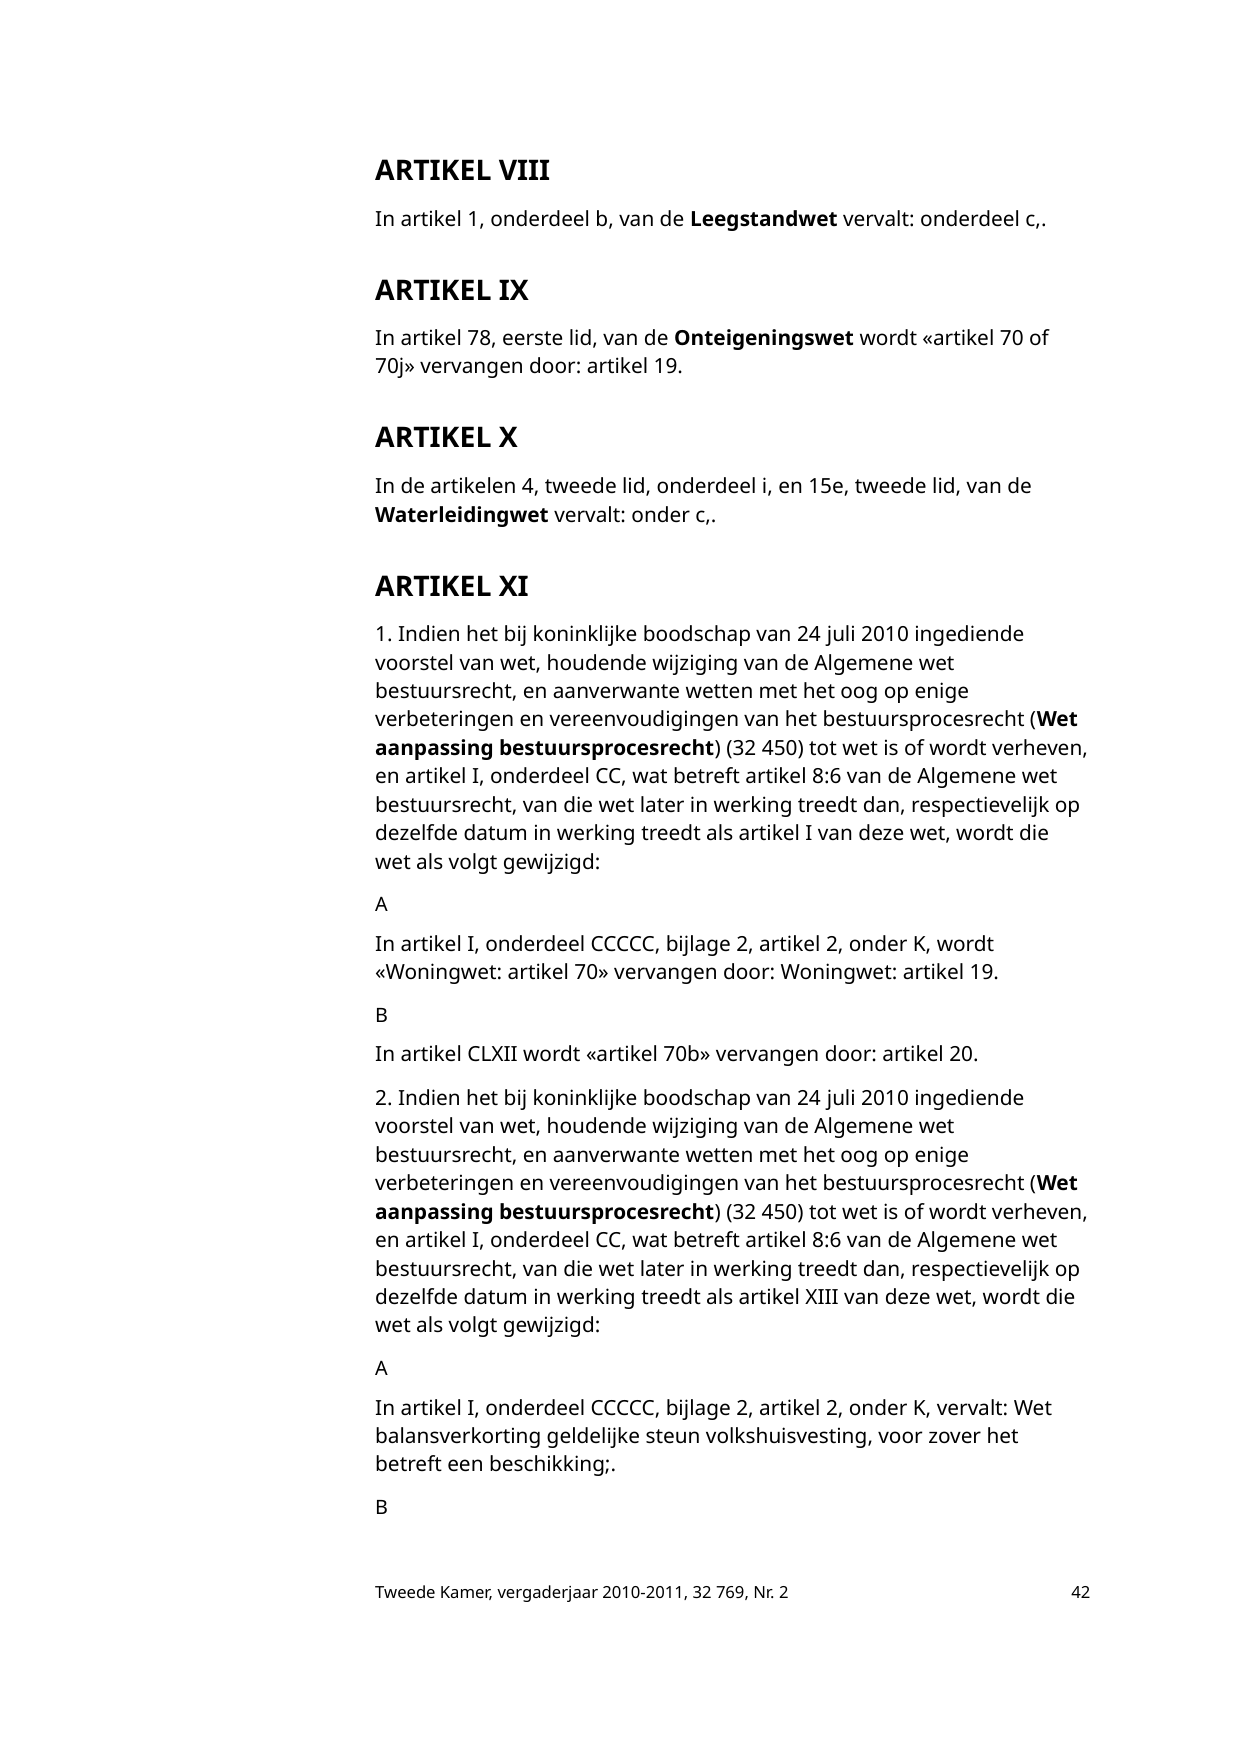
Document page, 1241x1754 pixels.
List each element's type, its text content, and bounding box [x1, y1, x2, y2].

subtitle ARTIKEL VIII [375, 150, 1090, 189]
text A [375, 890, 1090, 917]
text B [375, 1001, 1090, 1028]
text B [375, 1493, 1090, 1520]
text A [375, 1354, 1090, 1381]
text 2. Indien het bij koninklijke boodschap van 24 juli 2010 ingediende voorstel van wet, houdende wijziging van de Algemene wet bestuursrecht, en aanverwante wetten met het oog op enige verbeteringen en vereenvoudigingen van het bestuursprocesrecht (Wet aanpassing bestuursprocesrecht) (32 450) tot wet is of wordt verheven, en artikel I, onderdeel CC, wat betreft artikel 8:6 van de Algemene wet bestuursrecht, van die wet later in werking treedt dan, respectievelijk op dezelfde datum in werking treedt als artikel XIII van deze wet, wordt die wet als volgt gewijzigd: [375, 1083, 1090, 1339]
text In artikel CLXII wordt «artikel 70b» vervangen door: artikel 20. [375, 1039, 1090, 1068]
text In artikel I, onderdeel CCCCC, bijlage 2, artikel 2, onder K, wordt «Woningwet: artikel 70» vervangen door: Woningwet: artikel 19. [375, 929, 1090, 986]
subtitle ARTIKEL XI [375, 566, 1090, 604]
text In artikel 1, onderdeel b, van de Leegstandwet vervalt: onderdeel c,. [375, 204, 1090, 232]
text In artikel I, onderdeel CCCCC, bijlage 2, artikel 2, onder K, vervalt: Wet balansverkorting geldelijke steun volkshuisvesting, voor zover het betreft een beschikking;. [375, 1393, 1090, 1478]
subtitle ARTIKEL X [375, 418, 1090, 456]
text 1. Indien het bij koninklijke boodschap van 24 juli 2010 ingediende voorstel van wet, houdende wijziging van de Algemene wet bestuursrecht, en aanverwante wetten met het oog op enige verbeteringen en vereenvoudigingen van het bestuursprocesrecht (Wet aanpassing bestuursprocesrecht) (32 450) tot wet is of wordt verheven, en artikel I, onderdeel CC, wat betreft artikel 8:6 van de Algemene wet bestuursrecht, van die wet later in werking treedt dan, respectievelijk op dezelfde datum in werking treedt als artikel I van deze wet, wordt die wet als volgt gewijzigd: [375, 619, 1090, 875]
subtitle ARTIKEL IX [375, 269, 1090, 308]
text In de artikelen 4, tweede lid, onderdeel i, en 15e, tweede lid, van de Waterleidingwet vervalt: onder c,. [375, 471, 1090, 528]
text In artikel 78, eerste lid, van de Onteigeningswet wordt «artikel 70 of 70j» vervangen door: artikel 19. [375, 323, 1090, 380]
